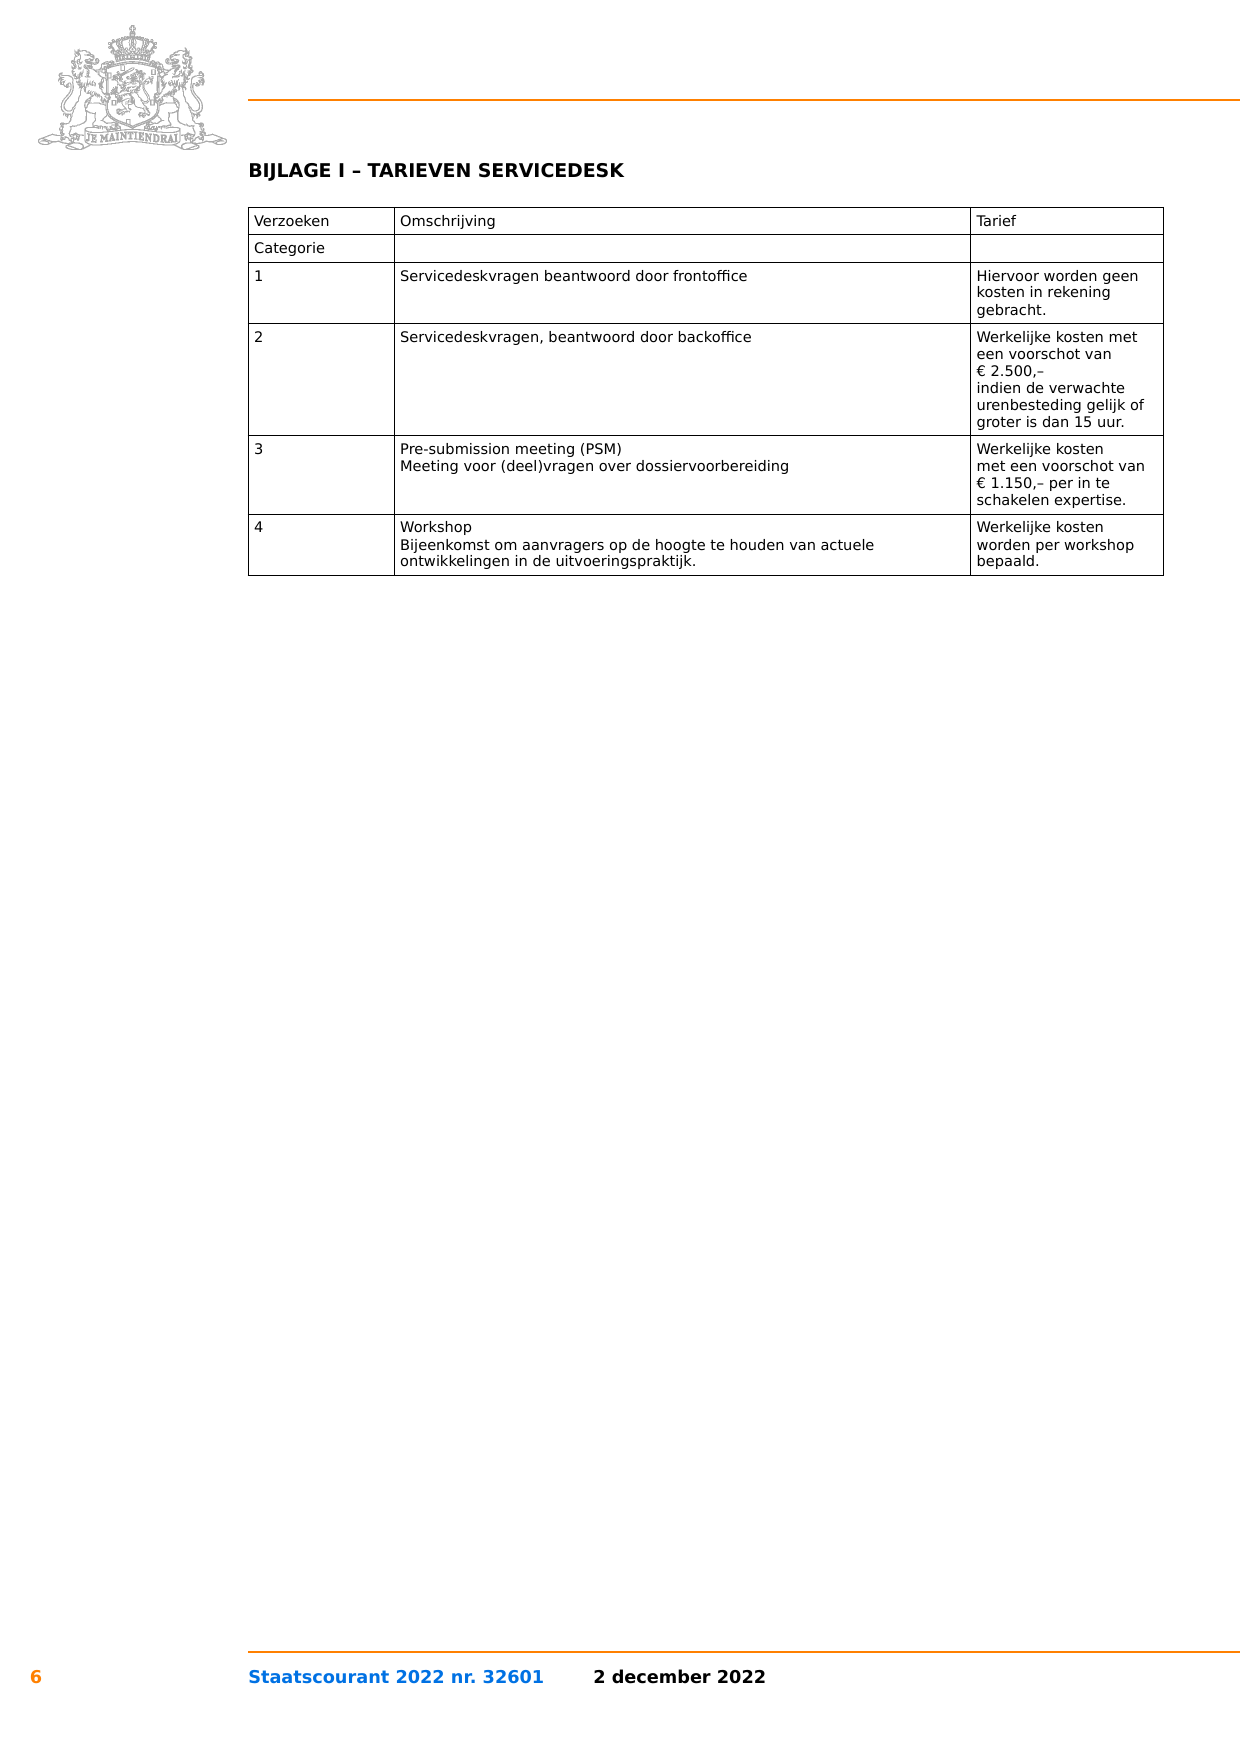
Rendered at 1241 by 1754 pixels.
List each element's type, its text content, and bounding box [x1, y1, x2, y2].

table_cell Categorie [249, 235, 394, 262]
table_cell 4 [249, 515, 394, 575]
table_cell Werkelijke kosten worden per workshop bepaald. [971, 515, 1163, 575]
table_cell Pre-submission meeting (PSM) Meeting voor (deel)vragen over dossiervoorbereiding [395, 436, 970, 514]
table_cell Servicedeskvragen, beantwoord door backoffice [395, 324, 970, 435]
table_cell 3 [249, 436, 394, 514]
table_cell [395, 235, 970, 262]
table_cell Workshop Bijeenkomst om aanvragers op de hoogte te houden van actuele ontwikkelingen in de uitvoeringspraktijk. [395, 515, 970, 575]
picture [38, 25, 227, 150]
table_header Verzoeken [249, 208, 394, 234]
table_header Omschrijving [395, 208, 970, 234]
table_cell Servicedeskvragen beantwoord door frontoffice [395, 263, 970, 323]
table_cell Hiervoor worden geen kosten in rekening gebracht. [971, 263, 1163, 323]
subtitle BIJLAGE I – TARIEVEN SERVICEDESK [248, 160, 1163, 182]
table_cell 2 [249, 324, 394, 435]
table_cell Werkelijke kosten met een voorschot van € 1.150,– per in te schakelen expertise. [971, 436, 1163, 514]
table_cell Werkelijke kosten met een voorschot van € 2.500,– indien de verwachte urenbesteding gelijk of groter is dan 15 uur. [971, 324, 1163, 435]
table_cell [971, 235, 1163, 262]
table_cell 1 [249, 263, 394, 323]
table_header Tarief [971, 208, 1163, 234]
